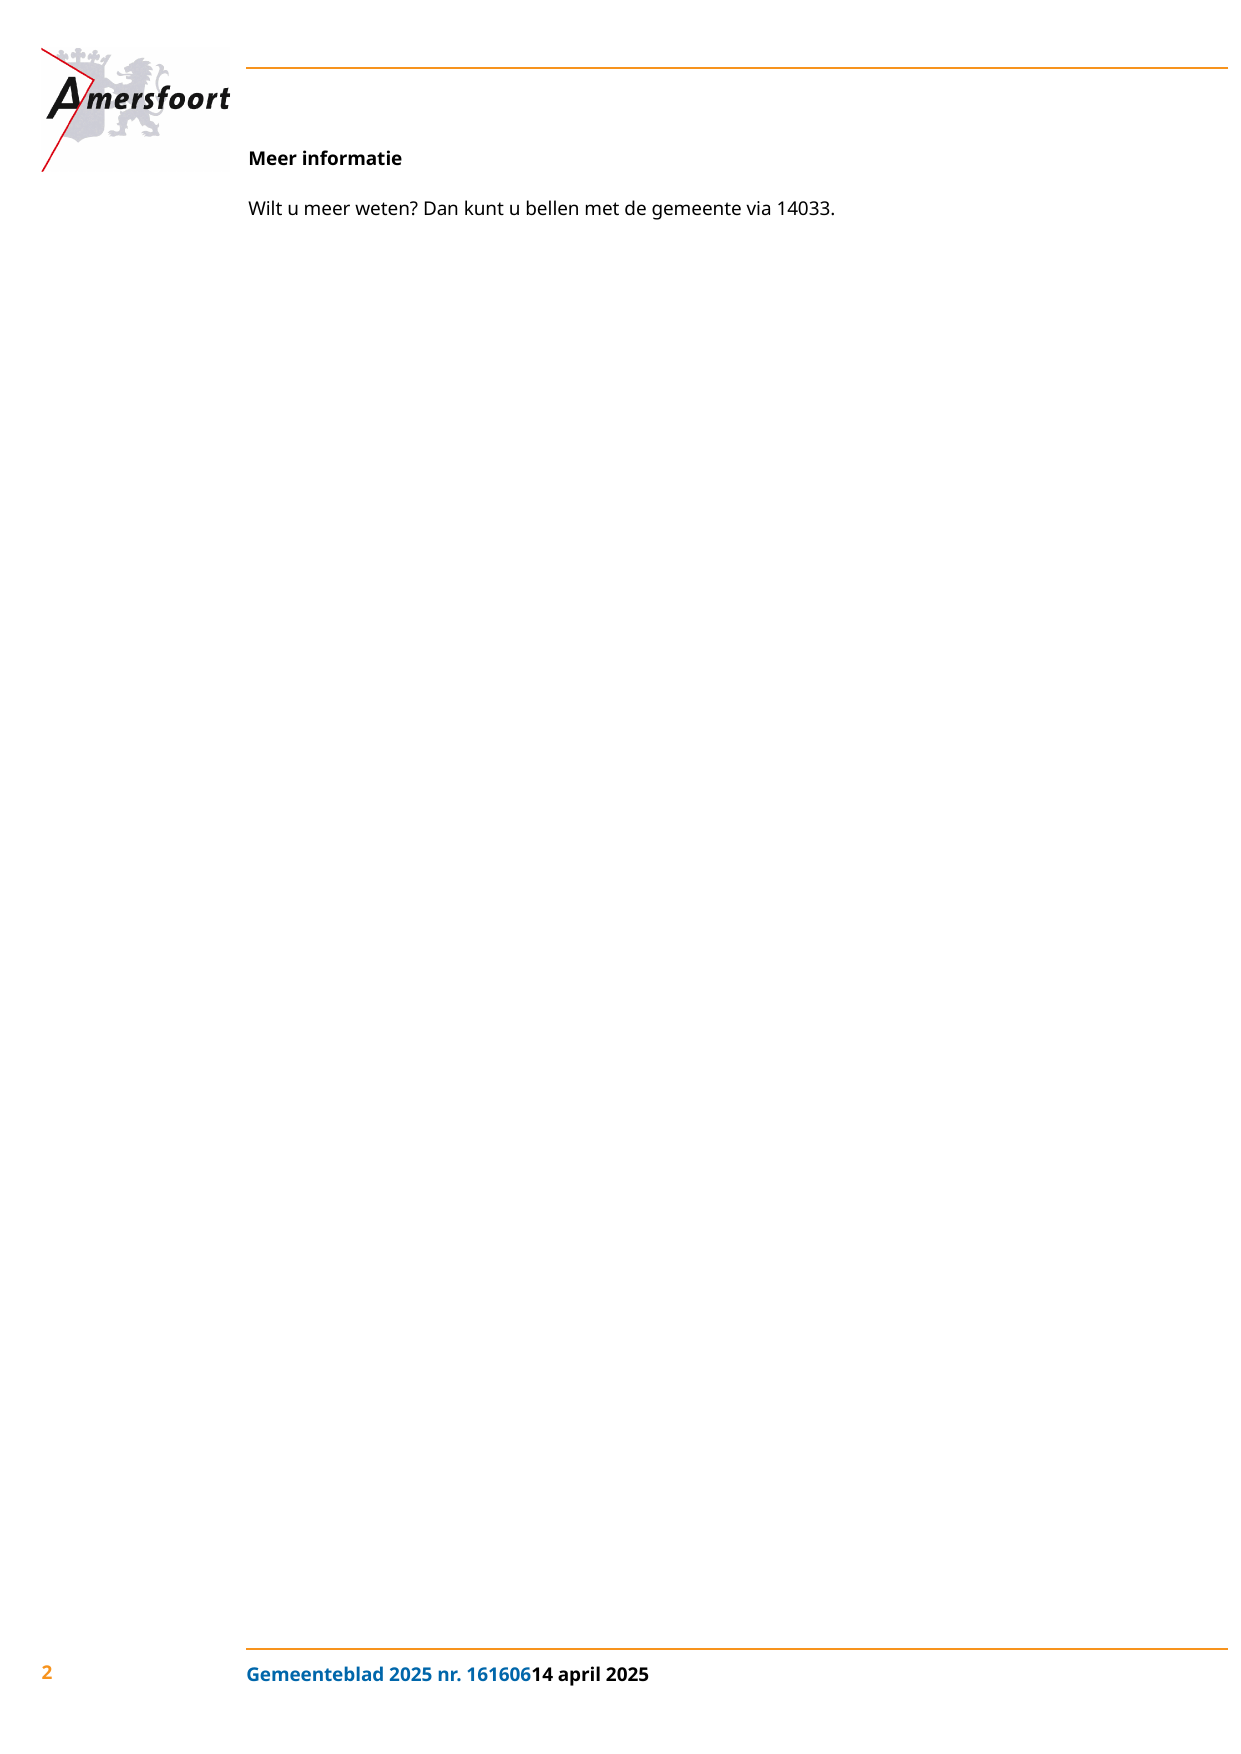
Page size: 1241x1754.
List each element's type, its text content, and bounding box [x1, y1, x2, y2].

text Wilt u meer weten? Dan kunt u bellen met de gemeente via 14033. [248, 196, 1152, 221]
picture [41, 47, 231, 172]
text Meer informatie [248, 145, 1152, 171]
